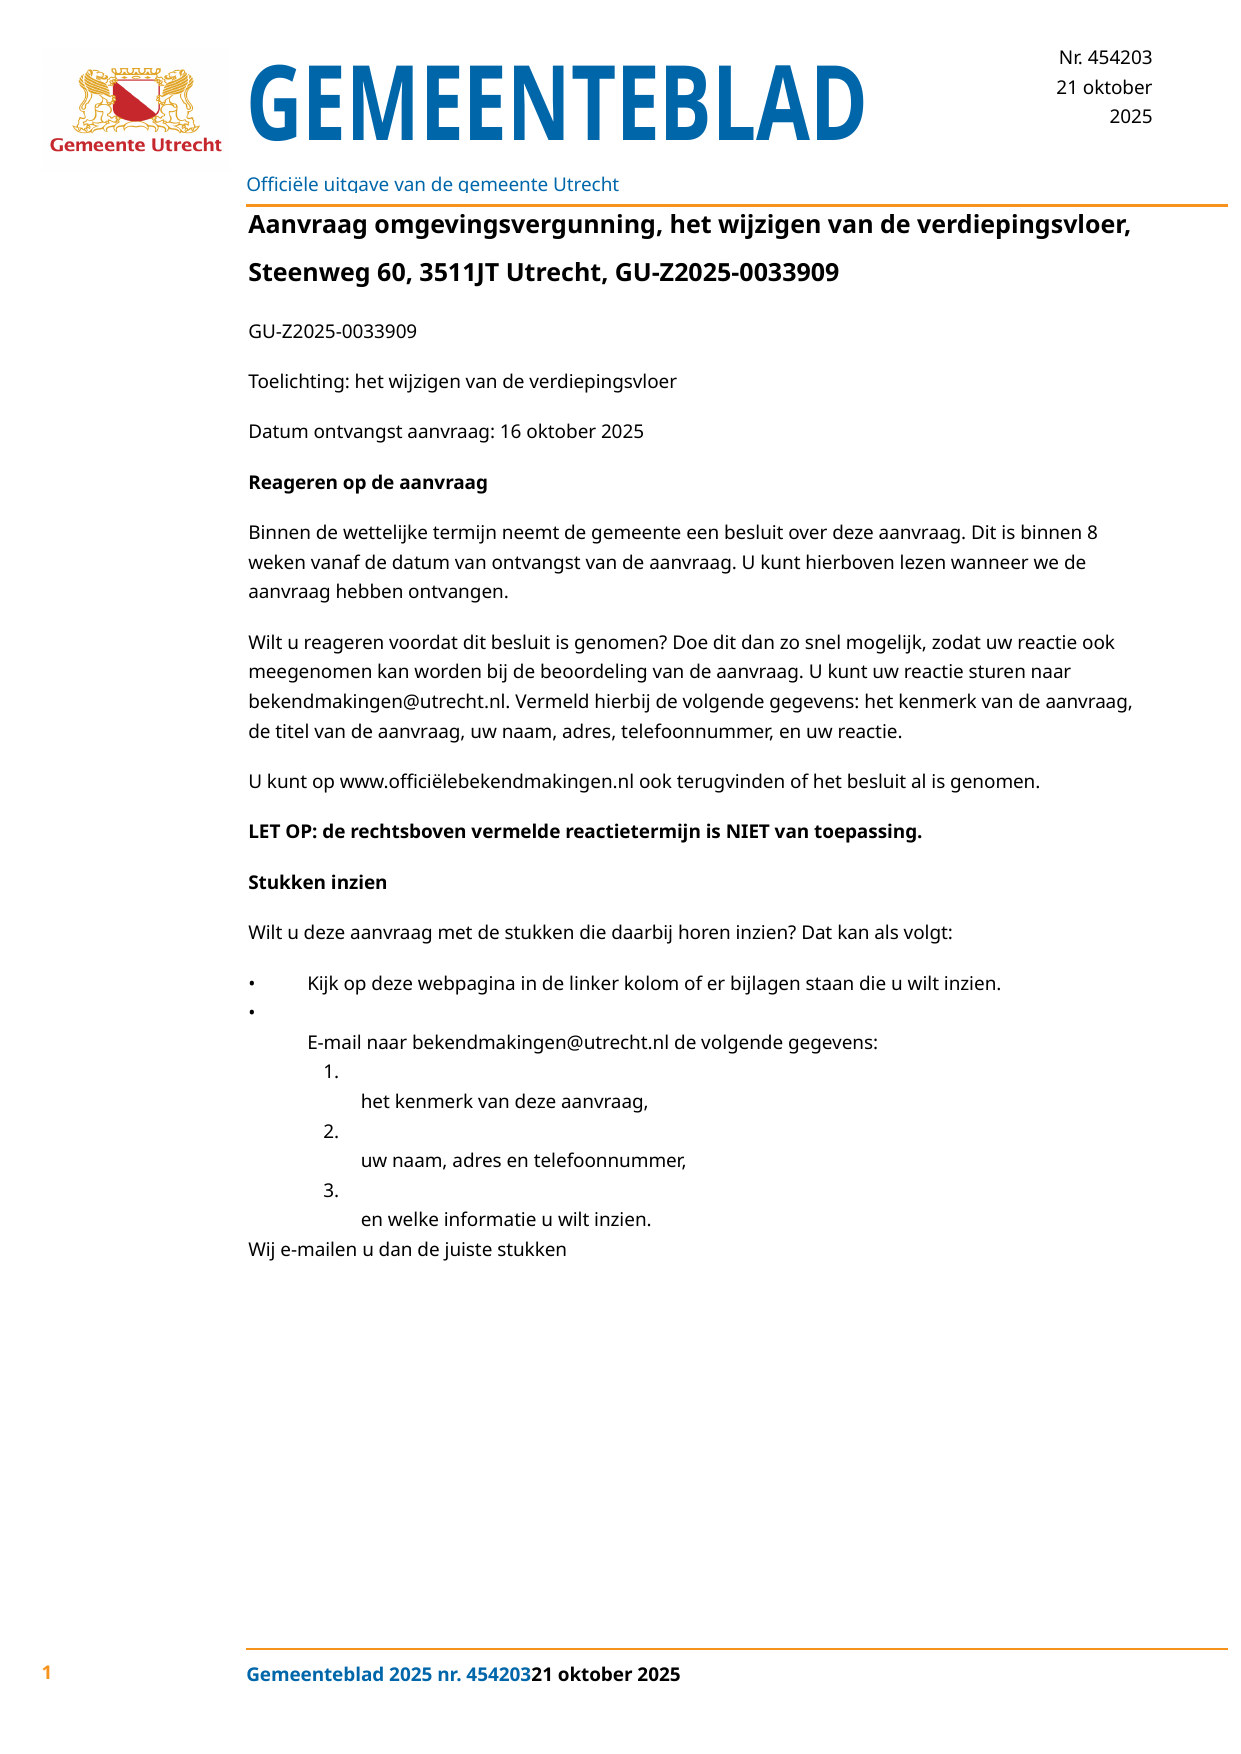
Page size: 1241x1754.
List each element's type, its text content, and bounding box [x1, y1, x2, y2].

text Reageren op de aanvraag [248, 469, 1152, 495]
text LET OP: de rechtsboven vermelde reactietermijn is NIET van toepassing. [248, 819, 1152, 844]
list Kijk op deze webpagina in de linker kolom of er bijlagen staan die u wilt inzien. [248, 970, 1152, 996]
text Datum ontvangst aanvraag: 16 oktober 2025 [248, 419, 1152, 444]
picture [41, 47, 231, 172]
text Aanvraag omgevingsvergunning, het wijzigen van de verdiepingsvloer, Steenweg 60, 3511JT Utrecht, GU-Z2025-0033909 [248, 207, 1152, 288]
text Wilt u reageren voordat dit besluit is genomen? Doe dit dan zo snel mogelijk, zodat uw reactie ook meegenomen kan worden bij de beoordeling van de aanvraag. U kunt uw reactie sturen naar bekendmakingen@utrecht.nl. Vermeld hierbij de volgende gegevens: het kenmerk van de aanvraag, de titel van de aanvraag, uw naam, adres, telefoonnummer, en uw reactie. [248, 629, 1152, 744]
list het kenmerk van deze aanvraag, [323, 1088, 1152, 1114]
list en welke informatie u wilt inzien. [323, 1207, 1152, 1232]
text Wij e-mailen u dan de juiste stukken [248, 1236, 1152, 1262]
list E-mail naar bekendmakingen@utrecht.nl de volgende gegevens: [248, 1029, 1152, 1055]
text Stukken inzien [248, 869, 1152, 895]
text Wilt u deze aanvraag met de stukken die daarbij horen inzien? Dat kan als volgt: [248, 919, 1152, 945]
text Binnen de wettelijke termijn neemt de gemeente een besluit over deze aanvraag. Dit is binnen 8 weken vanaf de datum van ontvangst van de aanvraag. U kunt hierboven lezen wanneer we de aanvraag hebben ontvangen. [248, 519, 1152, 604]
text GU-Z2025-0033909 [248, 318, 1152, 344]
list uw naam, adres en telefoonnummer, [323, 1147, 1152, 1173]
text U kunt op www.officiëlebekendmakingen.nl ook terugvinden of het besluit al is genomen. [248, 768, 1152, 794]
text Toelichting: het wijzigen van de verdiepingsvloer [248, 368, 1152, 394]
